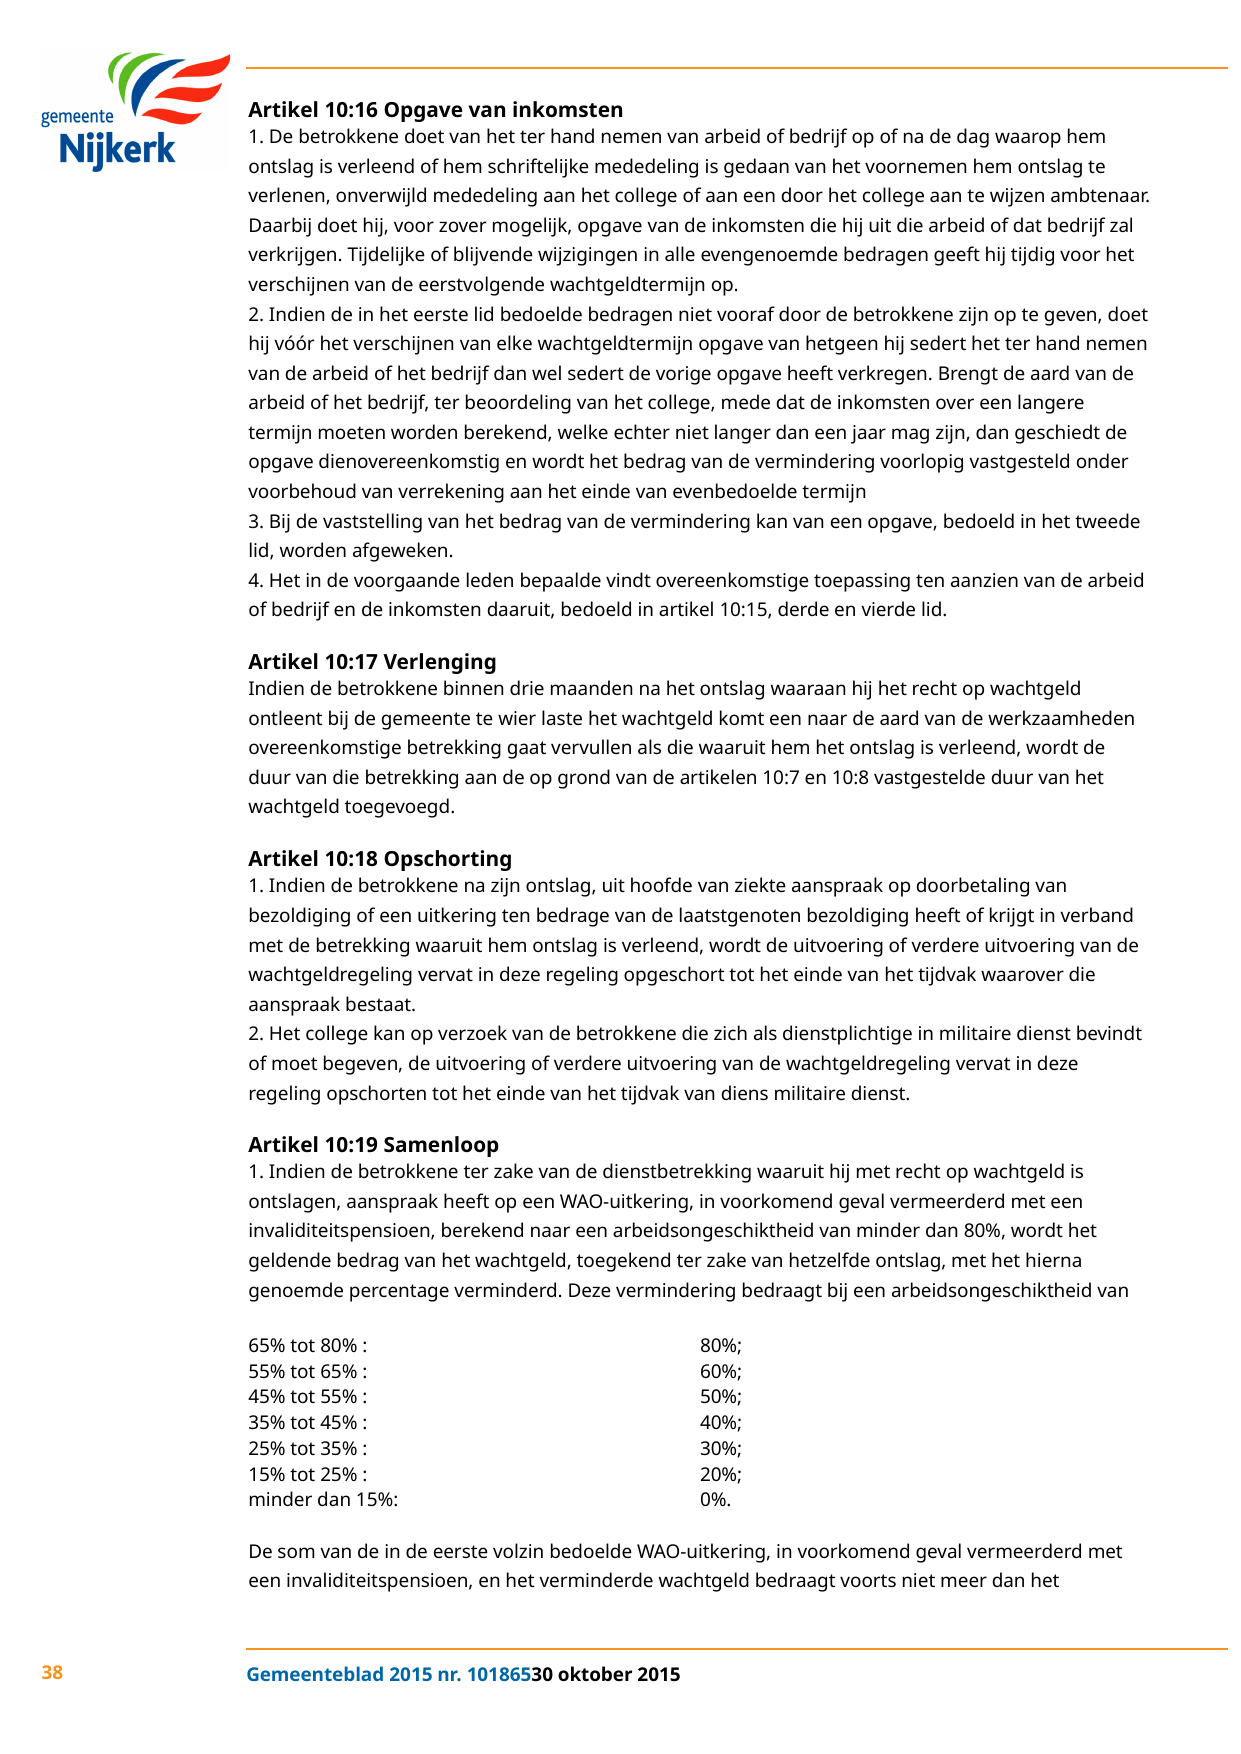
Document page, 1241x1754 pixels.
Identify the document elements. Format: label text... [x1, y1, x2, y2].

text Artikel 10:18 Opschorting [248, 844, 1152, 873]
table_cell 50%; [700, 1384, 1152, 1409]
text De som van de in de eerste volzin bedoelde WAO-uitkering, in voorkomend geval vermeerderd met een invaliditeitspensioen, en het verminderde wachtgeld bedraagt voorts niet meer dan het [248, 1538, 1152, 1593]
text 2. Het college kan op verzoek van de betrokkene die zich als dienstplichtige in militaire dienst bevindt of moet begeven, de uitvoering of verdere uitvoering van de wachtgeldregeling vervat in deze regeling opschorten tot het einde van het tijdvak van diens militaire dienst. [248, 1021, 1152, 1105]
table_cell 30%; [700, 1435, 1152, 1461]
table_cell 20%; [700, 1461, 1152, 1487]
table_cell 15% tot 25% : [248, 1461, 700, 1487]
text 2. Indien de in het eerste lid bedoelde bedragen niet vooraf door de betrokkene zijn op te geven, doet hij vóór het verschijnen van elke wachtgeldtermijn opgave van hetgeen hij sedert het ter hand nemen van de arbeid of het bedrijf dan wel sedert de vorige opgave heeft verkregen. Brengt de aard van de arbeid of het bedrijf, ter beoordeling van het college, mede dat de inkomsten over een langere termijn moeten worden berekend, welke echter niet langer dan een jaar mag zijn, dan geschiedt de opgave dienovereenkomstig en wordt het bedrag van de vermindering voorlopig vastgesteld onder voorbehoud van verrekening aan het einde van evenbedoelde termijn [248, 301, 1152, 504]
text Artikel 10:19 Samenloop [248, 1130, 1152, 1158]
table_cell minder dan 15%: [248, 1487, 700, 1512]
picture [41, 47, 231, 172]
table_cell 40%; [700, 1409, 1152, 1435]
text 1. Indien de betrokkene na zijn ontslag, uit hoofde van ziekte aanspraak op doorbetaling van bezoldiging of een uitkering ten bedrage van de laatstgenoten bezoldiging heeft of krijgt in verband met de betrekking waaruit hem ontslag is verleend, wordt de uitvoering of verdere uitvoering van de wachtgeldregeling vervat in deze regeling opgeschort tot het einde van het tijdvak waarover die aanspraak bestaat. [248, 873, 1152, 1017]
text Artikel 10:16 Opgave van inkomsten [248, 95, 1152, 123]
text 1. De betrokkene doet van het ter hand nemen van arbeid of bedrijf op of na de dag waarop hem ontslag is verleend of hem schriftelijke mededeling is gedaan van het voornemen hem ontslag te verlenen, onverwijld mededeling aan het college of aan een door het college aan te wijzen ambtenaar. Daarbij doet hij, voor zover mogelijk, opgave van de inkomsten die hij uit die arbeid of dat bedrijf zal verkrijgen. Tijdelijke of blijvende wijzigingen in alle evengenoemde bedragen geeft hij tijdig voor het verschijnen van de eerstvolgende wachtgeldtermijn op. [248, 123, 1152, 297]
table_cell 55% tot 65% : [248, 1358, 700, 1384]
text 4. Het in de voorgaande leden bepaalde vindt overeenkomstige toepassing ten aanzien van de arbeid of bedrijf en de inkomsten daaruit, bedoeld in artikel 10:15, derde en vierde lid. [248, 567, 1152, 622]
table_header 80%; [700, 1332, 1152, 1358]
text Indien de betrokkene binnen drie maanden na het ontslag waaraan hij het recht op wachtgeld ontleent bij de gemeente te wier laste het wachtgeld komt een naar de aard van de werkzaamheden overeenkomstige betrekking gaat vervullen als die waaruit hem het ontslag is verleend, wordt de duur van die betrekking aan de op grond van de artikelen 10:7 en 10:8 vastgestelde duur van het wachtgeld toegevoegd. [248, 675, 1152, 819]
table_cell 25% tot 35% : [248, 1435, 700, 1461]
table_cell 35% tot 45% : [248, 1409, 700, 1435]
text 1. Indien de betrokkene ter zake van de dienstbetrekking waaruit hij met recht op wachtgeld is ontslagen, aanspraak heeft op een WAO-uitkering, in voorkomend geval vermeerderd met een invaliditeitspensioen, berekend naar een arbeidsongeschiktheid van minder dan 80%, wordt het geldende bedrag van het wachtgeld, toegekend ter zake van hetzelfde ontslag, met het hierna genoemde percentage verminderd. Deze vermindering bedraagt bij een arbeidsongeschiktheid van [248, 1158, 1152, 1303]
table_cell 45% tot 55% : [248, 1384, 700, 1409]
table_header 65% tot 80% : [248, 1332, 700, 1358]
text 3. Bij de vaststelling van het bedrag van de vermindering kan van een opgave, bedoeld in het tweede lid, worden afgeweken. [248, 508, 1152, 563]
table_cell 0%. [700, 1487, 1152, 1512]
table_cell 60%; [700, 1358, 1152, 1384]
text Artikel 10:17 Verlenging [248, 647, 1152, 675]
